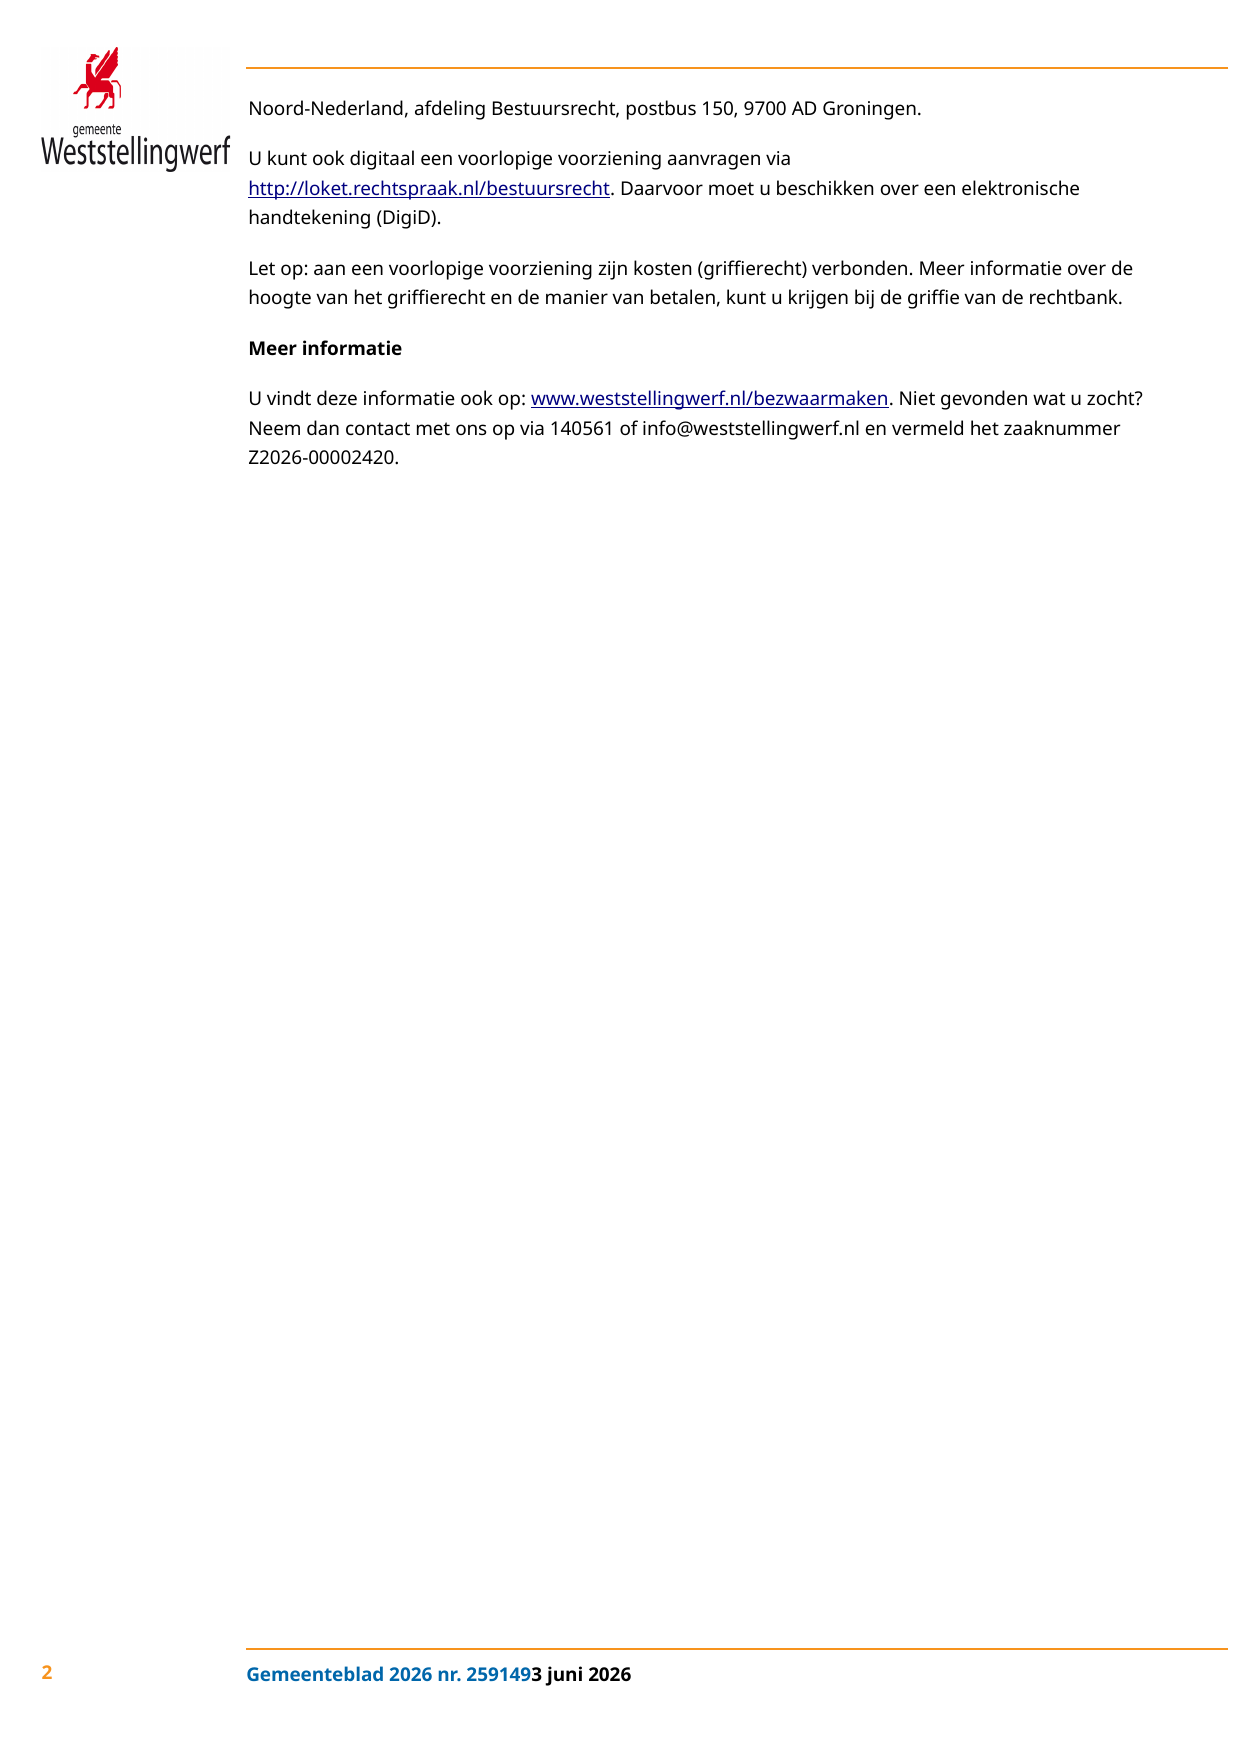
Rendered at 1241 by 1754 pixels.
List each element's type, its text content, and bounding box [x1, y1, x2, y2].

text U vindt deze informatie ook op: www.weststellingwerf.nl/bezwaarmaken. Niet gevonden wat u zocht? Neem dan contact met ons op via 140561 of info@weststellingwerf.nl en vermeld het zaaknummer Z2026-00002420. [248, 385, 1152, 470]
text Let op: aan een voorlopige voorziening zijn kosten (griffierecht) verbonden. Meer informatie over de hoogte van het griffierecht en de manier van betalen, kunt u krijgen bij de griffie van de rechtbank. [248, 255, 1152, 310]
text Meer informatie [248, 335, 1152, 361]
text U kunt ook digitaal een voorlopige voorziening aanvragen via http://loket.rechtspraak.nl/bestuursrecht. Daarvoor moet u beschikken over een elektronische handtekening (DigiD). [248, 145, 1152, 230]
text Noord-Nederland, afdeling Bestuursrecht, postbus 150, 9700 AD Groningen. [248, 95, 1152, 121]
picture [41, 47, 231, 172]
